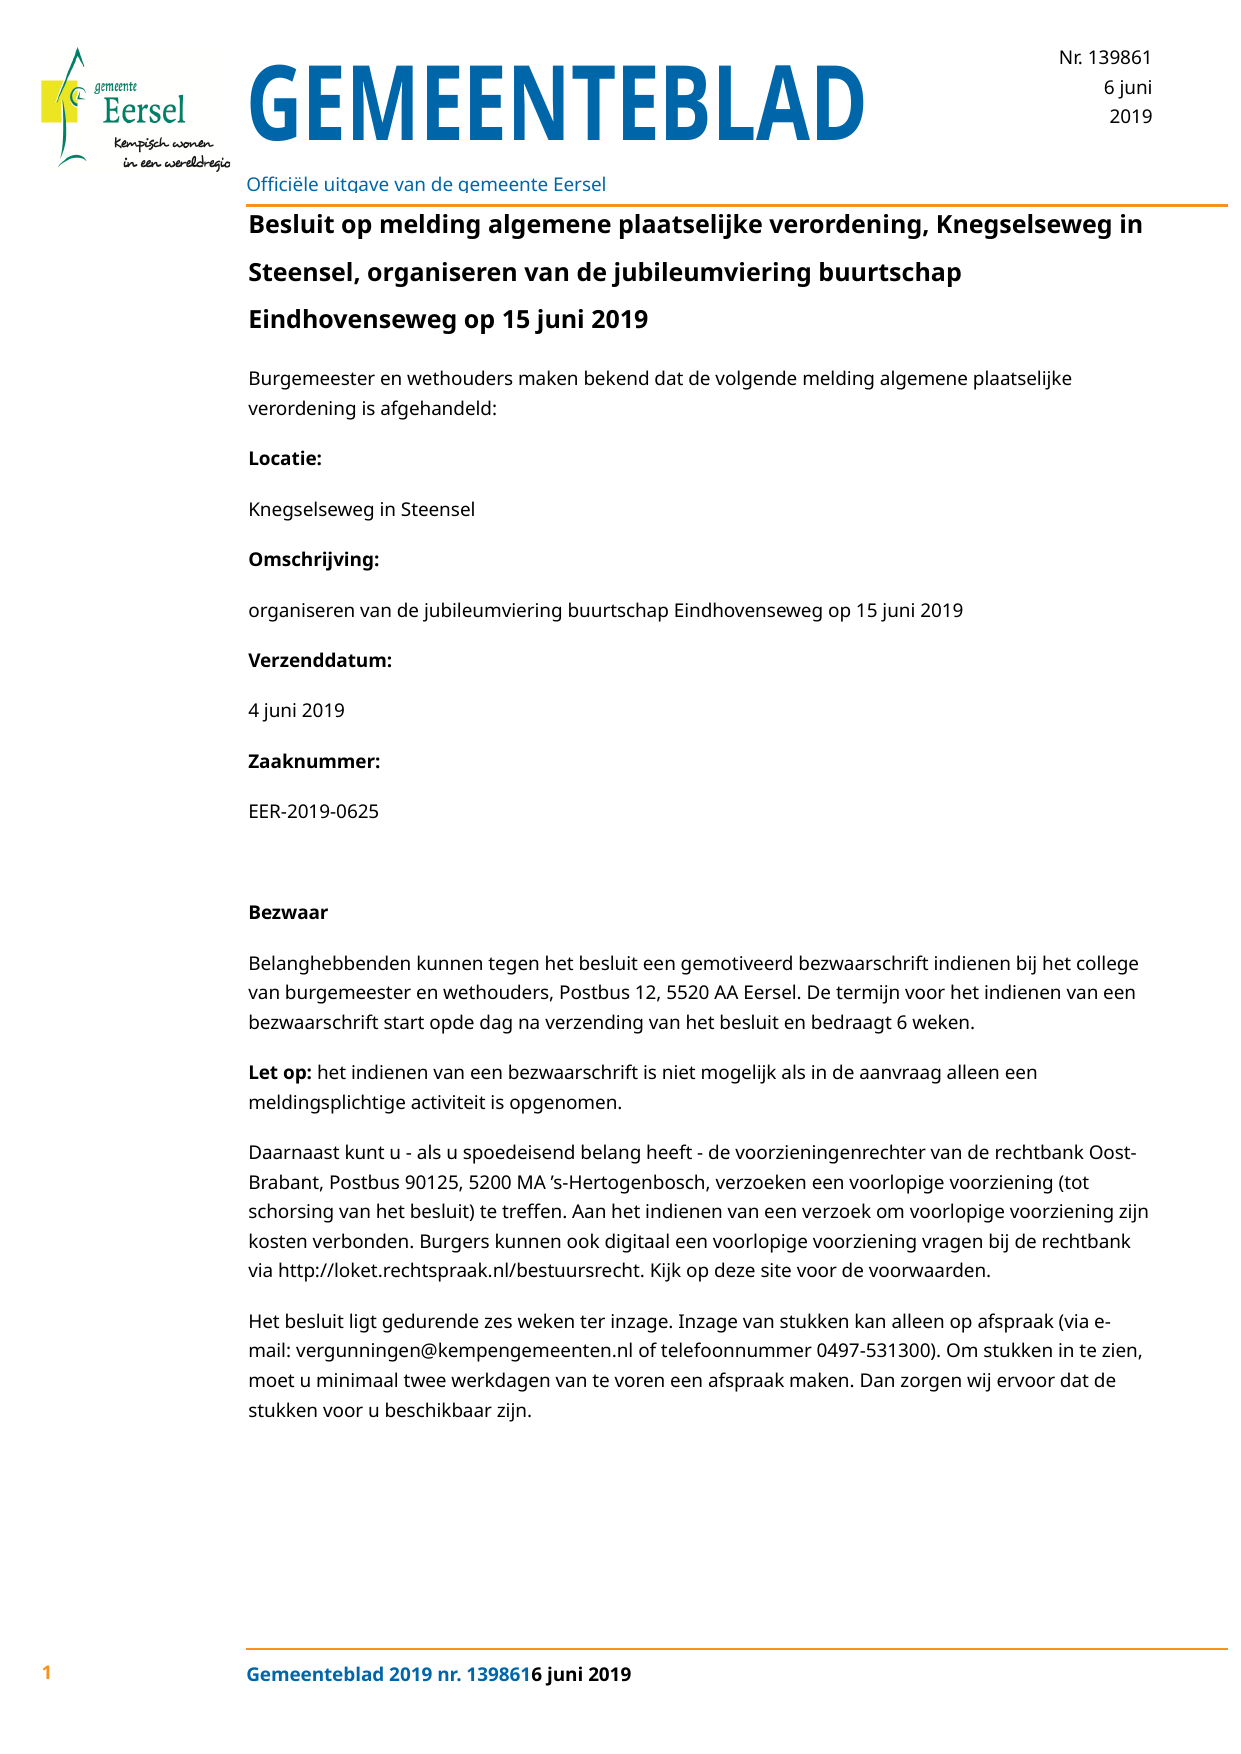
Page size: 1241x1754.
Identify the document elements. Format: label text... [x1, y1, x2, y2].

text Bezwaar [248, 899, 1152, 925]
text Burgemeester en wethouders maken bekend dat de volgende melding algemene plaatselijke verordening is afgehandeld: [248, 366, 1152, 421]
text EER-2019-0625 [248, 798, 1152, 824]
text Het besluit ligt gedurende zes weken ter inzage. Inzage van stukken kan alleen op afspraak (via e-mail: vergunningen@kempengemeenten.nl of telefoonnummer 0497-531300). Om stukken in te zien, moet u minimaal twee werkdagen van te voren een afspraak maken. Dan zorgen wij ervoor dat de stukken voor u beschikbaar zijn. [248, 1308, 1152, 1422]
text Let op: het indienen van een bezwaarschrift is niet mogelijk als in de aanvraag alleen een meldingsplichtige activiteit is opgenomen. [248, 1059, 1152, 1114]
text Daarnaast kunt u - als u spoedeisend belang heeft - de voorzieningenrechter van de rechtbank Oost-Brabant, Postbus 90125, 5200 MA ’s-Hertogenbosch, verzoeken een voorlopige voorziening (tot schorsing van het besluit) te treffen. Aan het indienen van een verzoek om voorlopige voorziening zijn kosten verbonden. Burgers kunnen ook digitaal een voorlopige voorziening vragen bij de rechtbank via http://loket.rechtspraak.nl/bestuursrecht. Kijk op deze site voor de voorwaarden. [248, 1139, 1152, 1283]
text Locatie: [248, 446, 1152, 471]
text Besluit op melding algemene plaatselijke verordening, Knegselseweg in Steensel, organiseren van de jubileumviering buurtschap Eindhovenseweg op 15 juni 2019 [248, 207, 1152, 336]
text 4 juni 2019 [248, 698, 1152, 723]
text Verzenddatum: [248, 647, 1152, 673]
picture [41, 47, 231, 172]
text Zaaknummer: [248, 748, 1152, 774]
text organiseren van de jubileumviering buurtschap Eindhovenseweg op 15 juni 2019 [248, 597, 1152, 622]
text Omschrijving: [248, 546, 1152, 572]
text Belanghebbenden kunnen tegen het besluit een gemotiveerd bezwaarschrift indienen bij het college van burgemeester en wethouders, Postbus 12, 5520 AA Eersel. De termijn voor het indienen van een bezwaarschrift start opde dag na verzending van het besluit en bedraagt 6 weken. [248, 950, 1152, 1034]
text Knegselseweg in Steensel [248, 496, 1152, 522]
